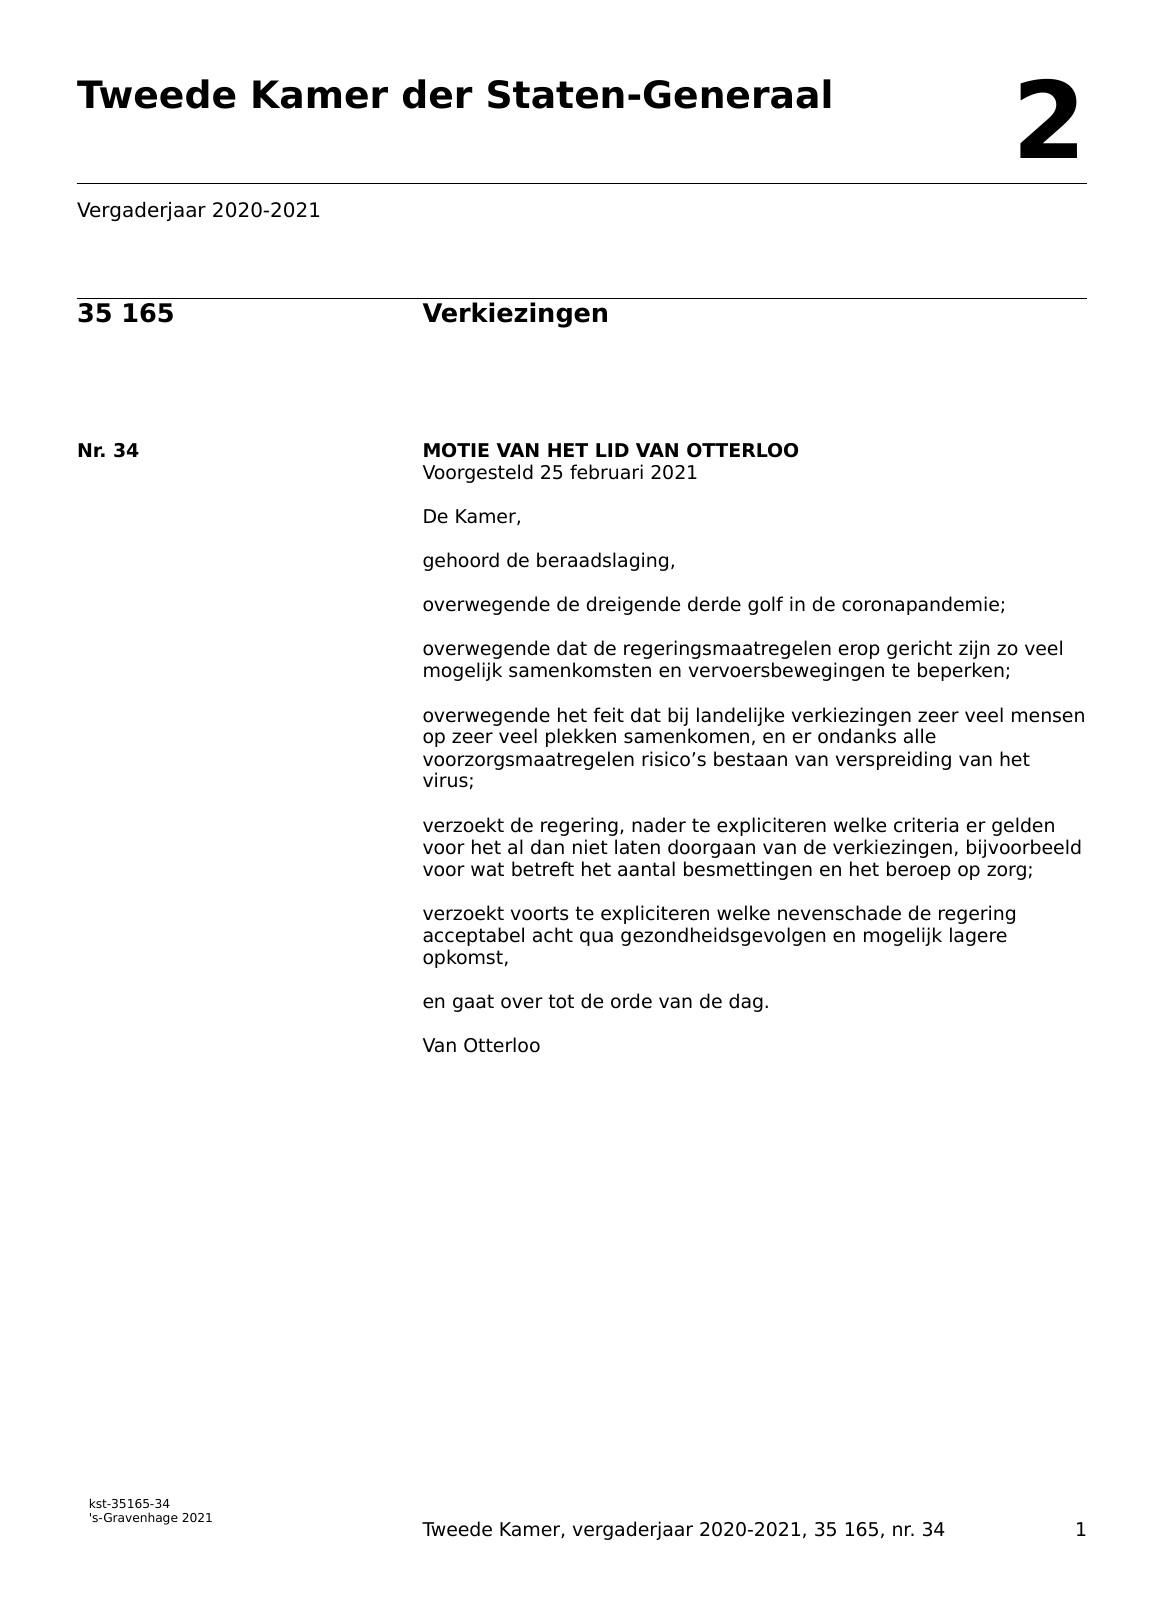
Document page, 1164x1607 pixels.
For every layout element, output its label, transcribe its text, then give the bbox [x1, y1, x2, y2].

text en gaat over tot de orde van de dag. [422, 991, 1087, 1013]
subtitle Nr. 34 MOTIE VAN HET LID VAN OTTERLOO [77, 440, 1087, 462]
table_cell Vergaderjaar 2020-2021 [77, 184, 1087, 298]
text Van Otterloo [422, 1035, 1087, 1057]
text kst-35165-34 [88, 1497, 323, 1511]
text overwegende het feit dat bij landelijke verkiezingen zeer veel mensen op zeer veel plekken samenkomen, en er ondanks alle voorzorgsmaatregelen risico’s bestaan van verspreiding van het virus; [422, 704, 1087, 792]
table_header Tweede Kamer der Staten-Generaal [77, 59, 886, 183]
text Voorgesteld 25 februari 2021 [422, 462, 1087, 484]
text verzoekt de regering, nader te expliciteren welke criteria er gelden voor het al dan niet laten doorgaan van de verkiezingen, bijvoorbeeld voor wat betreft het aantal besmettingen en het beroep op zorg; [422, 814, 1087, 881]
text 's-Gravenhage 2021 [88, 1511, 323, 1525]
text overwegende de dreigende derde golf in de coronapandemie; [422, 594, 1087, 616]
text overwegende dat de regeringsmaatregelen erop gericht zijn zo veel mogelijk samenkomsten en vervoersbewegingen te beperken; [422, 638, 1087, 682]
table_header 2 [886, 59, 1087, 183]
text gehoord de beraadslaging, [422, 550, 1087, 572]
subtitle 35 165 Verkiezingen [77, 299, 1087, 329]
text De Kamer, [422, 506, 1087, 528]
text verzoekt voorts te expliciteren welke nevenschade de regering acceptabel acht qua gezondheidsgevolgen en mogelijk lagere opkomst, [422, 903, 1087, 969]
